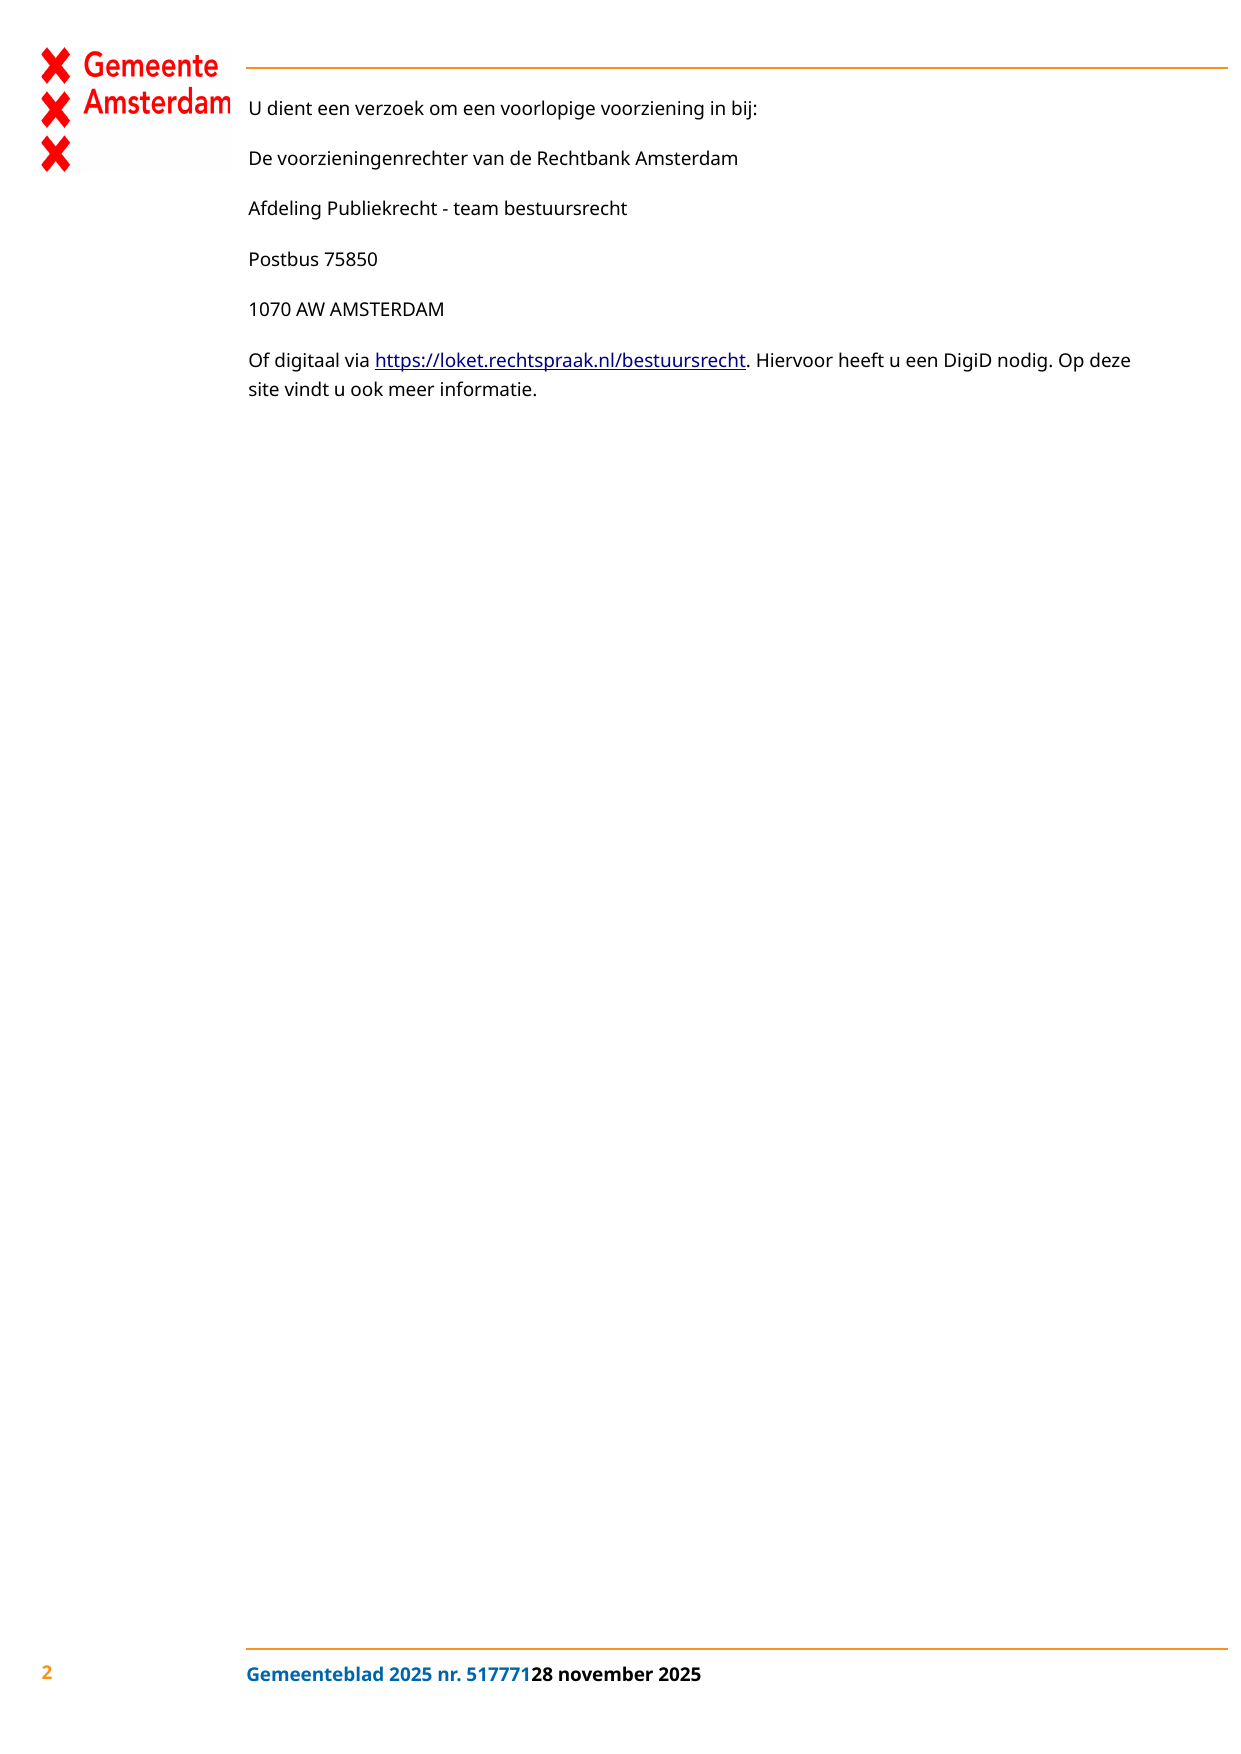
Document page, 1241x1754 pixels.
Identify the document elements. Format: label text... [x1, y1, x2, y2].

text De voorzieningenrechter van de Rechtbank Amsterdam [248, 145, 1152, 171]
text U dient een verzoek om een voorlopige voorziening in bij: [248, 95, 1152, 121]
text Postbus 75850 [248, 246, 1152, 272]
text Of digitaal via https://loket.rechtspraak.nl/bestuursrecht. Hiervoor heeft u een DigiD nodig. Op deze site vindt u ook meer informatie. [248, 347, 1152, 402]
picture [41, 47, 231, 172]
text Afdeling Publiekrecht - team bestuursrecht [248, 196, 1152, 221]
text 1070 AW AMSTERDAM [248, 296, 1152, 322]
